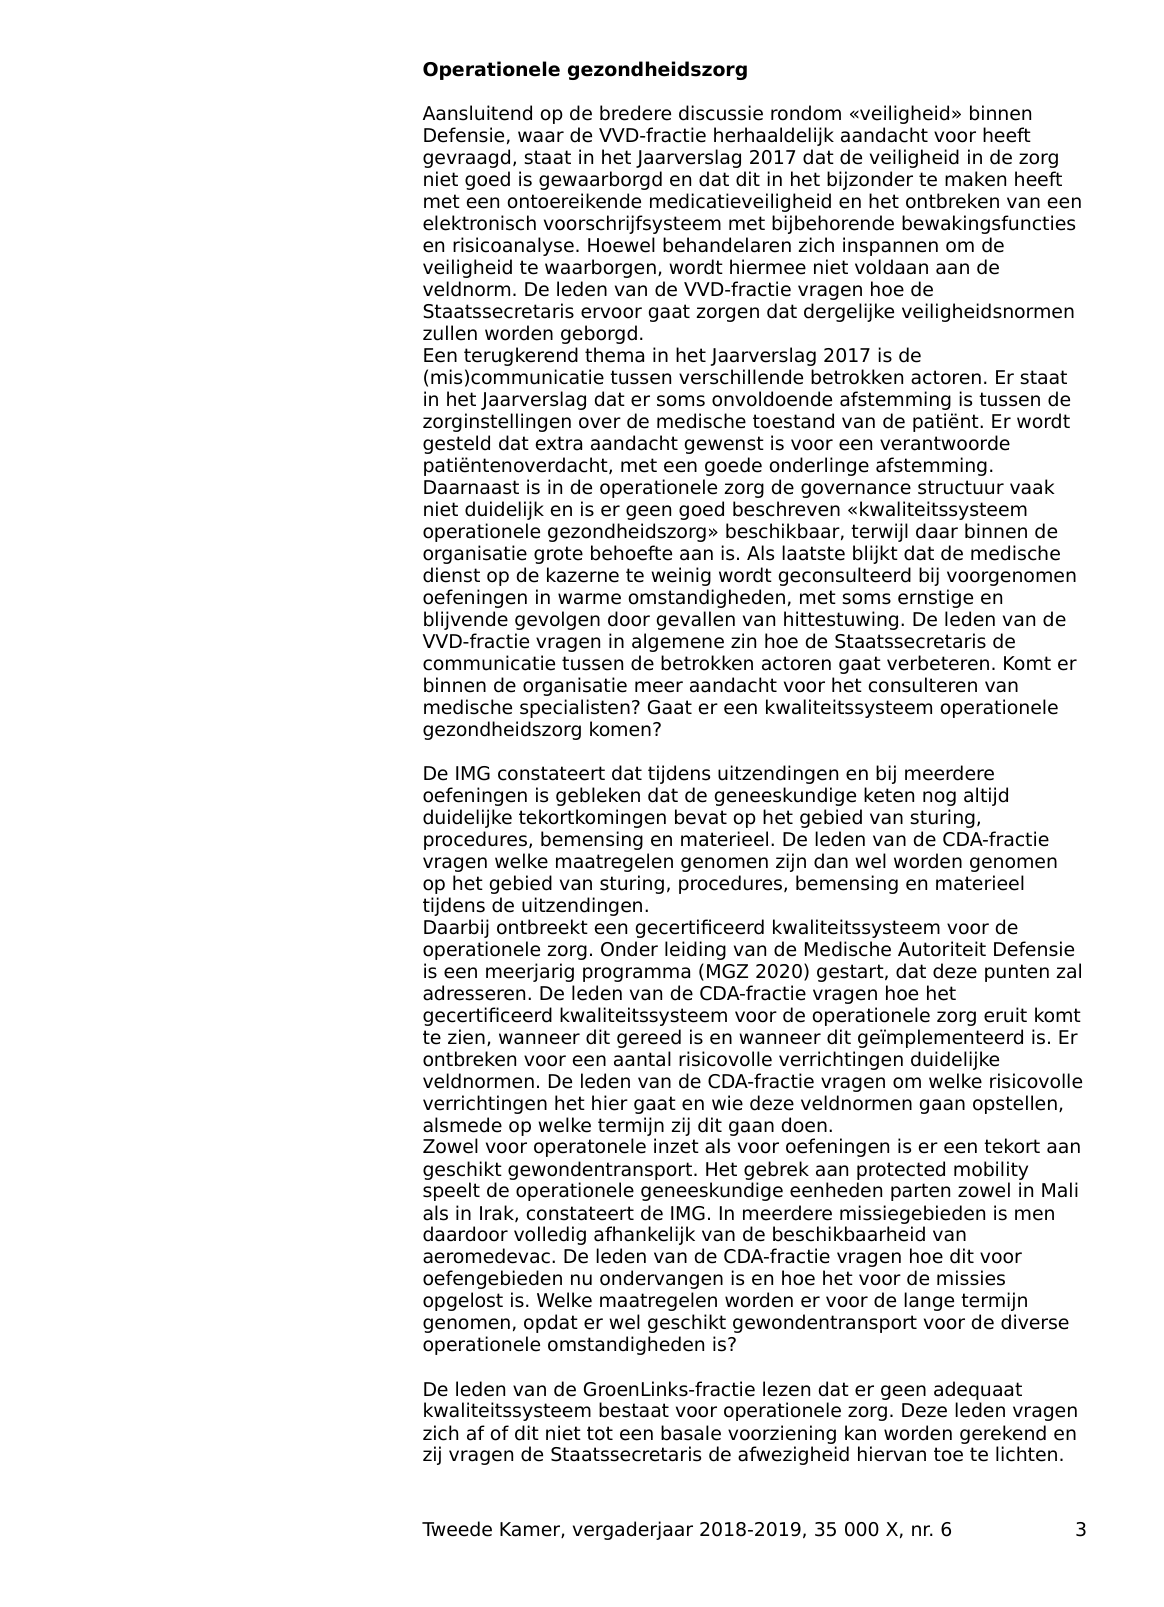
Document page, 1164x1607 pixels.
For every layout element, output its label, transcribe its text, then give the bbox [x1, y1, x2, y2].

text Daarbij ontbreekt een gecertificeerd kwaliteitssysteem voor de operationele zorg. Onder leiding van de Medische Autoriteit Defensie is een meerjarig programma (MGZ 2020) gestart, dat deze punten zal adresseren. De leden van de CDA-fractie vragen hoe het gecertificeerd kwaliteitssysteem voor de operationele zorg eruit komt te zien, wanneer dit gereed is en wanneer dit geïmplementeerd is. Er ontbreken voor een aantal risicovolle verrichtingen duidelijke veldnormen. De leden van de CDA-fractie vragen om welke risicovolle verrichtingen het hier gaat en wie deze veldnormen gaan opstellen, alsmede op welke termijn zij dit gaan doen. [422, 917, 1087, 1136]
text Aansluitend op de bredere discussie rondom «veiligheid» binnen Defensie, waar de VVD-fractie herhaaldelijk aandacht voor heeft gevraagd, staat in het Jaarverslag 2017 dat de veiligheid in de zorg niet goed is gewaarborgd en dat dit in het bijzonder te maken heeft met een ontoereikende medicatieveiligheid en het ontbreken van een elektronisch voorschrijfsysteem met bijbehorende bewakingsfuncties en risicoanalyse. Hoewel behandelaren zich inspannen om de veiligheid te waarborgen, wordt hiermee niet voldaan aan de veldnorm. De leden van de VVD-fractie vragen hoe de Staatssecretaris ervoor gaat zorgen dat dergelijke veiligheidsnormen zullen worden geborgd. [422, 103, 1087, 345]
text Een terugkerend thema in het Jaarverslag 2017 is de (mis)communicatie tussen verschillende betrokken actoren. Er staat in het Jaarverslag dat er soms onvoldoende afstemming is tussen de zorginstellingen over de medische toestand van de patiënt. Er wordt gesteld dat extra aandacht gewenst is voor een verantwoorde patiëntenoverdacht, met een goede onderlinge afstemming. Daarnaast is in de operationele zorg de governance structuur vaak niet duidelijk en is er geen goed beschreven «kwaliteitssysteem operationele gezondheidszorg» beschikbaar, terwijl daar binnen de organisatie grote behoefte aan is. Als laatste blijkt dat de medische dienst op de kazerne te weinig wordt geconsulteerd bij voorgenomen oefeningen in warme omstandigheden, met soms ernstige en blijvende gevolgen door gevallen van hittestuwing. De leden van de VVD-fractie vragen in algemene zin hoe de Staatssecretaris de communicatie tussen de betrokken actoren gaat verbeteren. Komt er binnen de organisatie meer aandacht voor het consulteren van medische specialisten? Gaat er een kwaliteitssysteem operationele gezondheidszorg komen? [422, 345, 1087, 741]
text De leden van de GroenLinks-fractie lezen dat er geen adequaat kwaliteitssysteem bestaat voor operationele zorg. Deze leden vragen zich af of dit niet tot een basale voorziening kan worden gerekend en zij vragen de Staatssecretaris de afwezigheid hiervan toe te lichten. [422, 1378, 1087, 1466]
subtitle Operationele gezondheidszorg [422, 59, 1087, 81]
text Zowel voor operatonele inzet als voor oefeningen is er een tekort aan geschikt gewondentransport. Het gebrek aan protected mobility speelt de operationele geneeskundige eenheden parten zowel in Mali als in Irak, constateert de IMG. In meerdere missiegebieden is men daardoor volledig afhankelijk van de beschikbaarheid van aeromedevac. De leden van de CDA-fractie vragen hoe dit voor oefengebieden nu ondervangen is en hoe het voor de missies opgelost is. Welke maatregelen worden er voor de lange termijn genomen, opdat er wel geschikt gewondentransport voor de diverse operationele omstandigheden is? [422, 1136, 1087, 1356]
text De IMG constateert dat tijdens uitzendingen en bij meerdere oefeningen is gebleken dat de geneeskundige keten nog altijd duidelijke tekortkomingen bevat op het gebied van sturing, procedures, bemensing en materieel. De leden van de CDA-fractie vragen welke maatregelen genomen zijn dan wel worden genomen op het gebied van sturing, procedures, bemensing en materieel tijdens de uitzendingen. [422, 763, 1087, 917]
